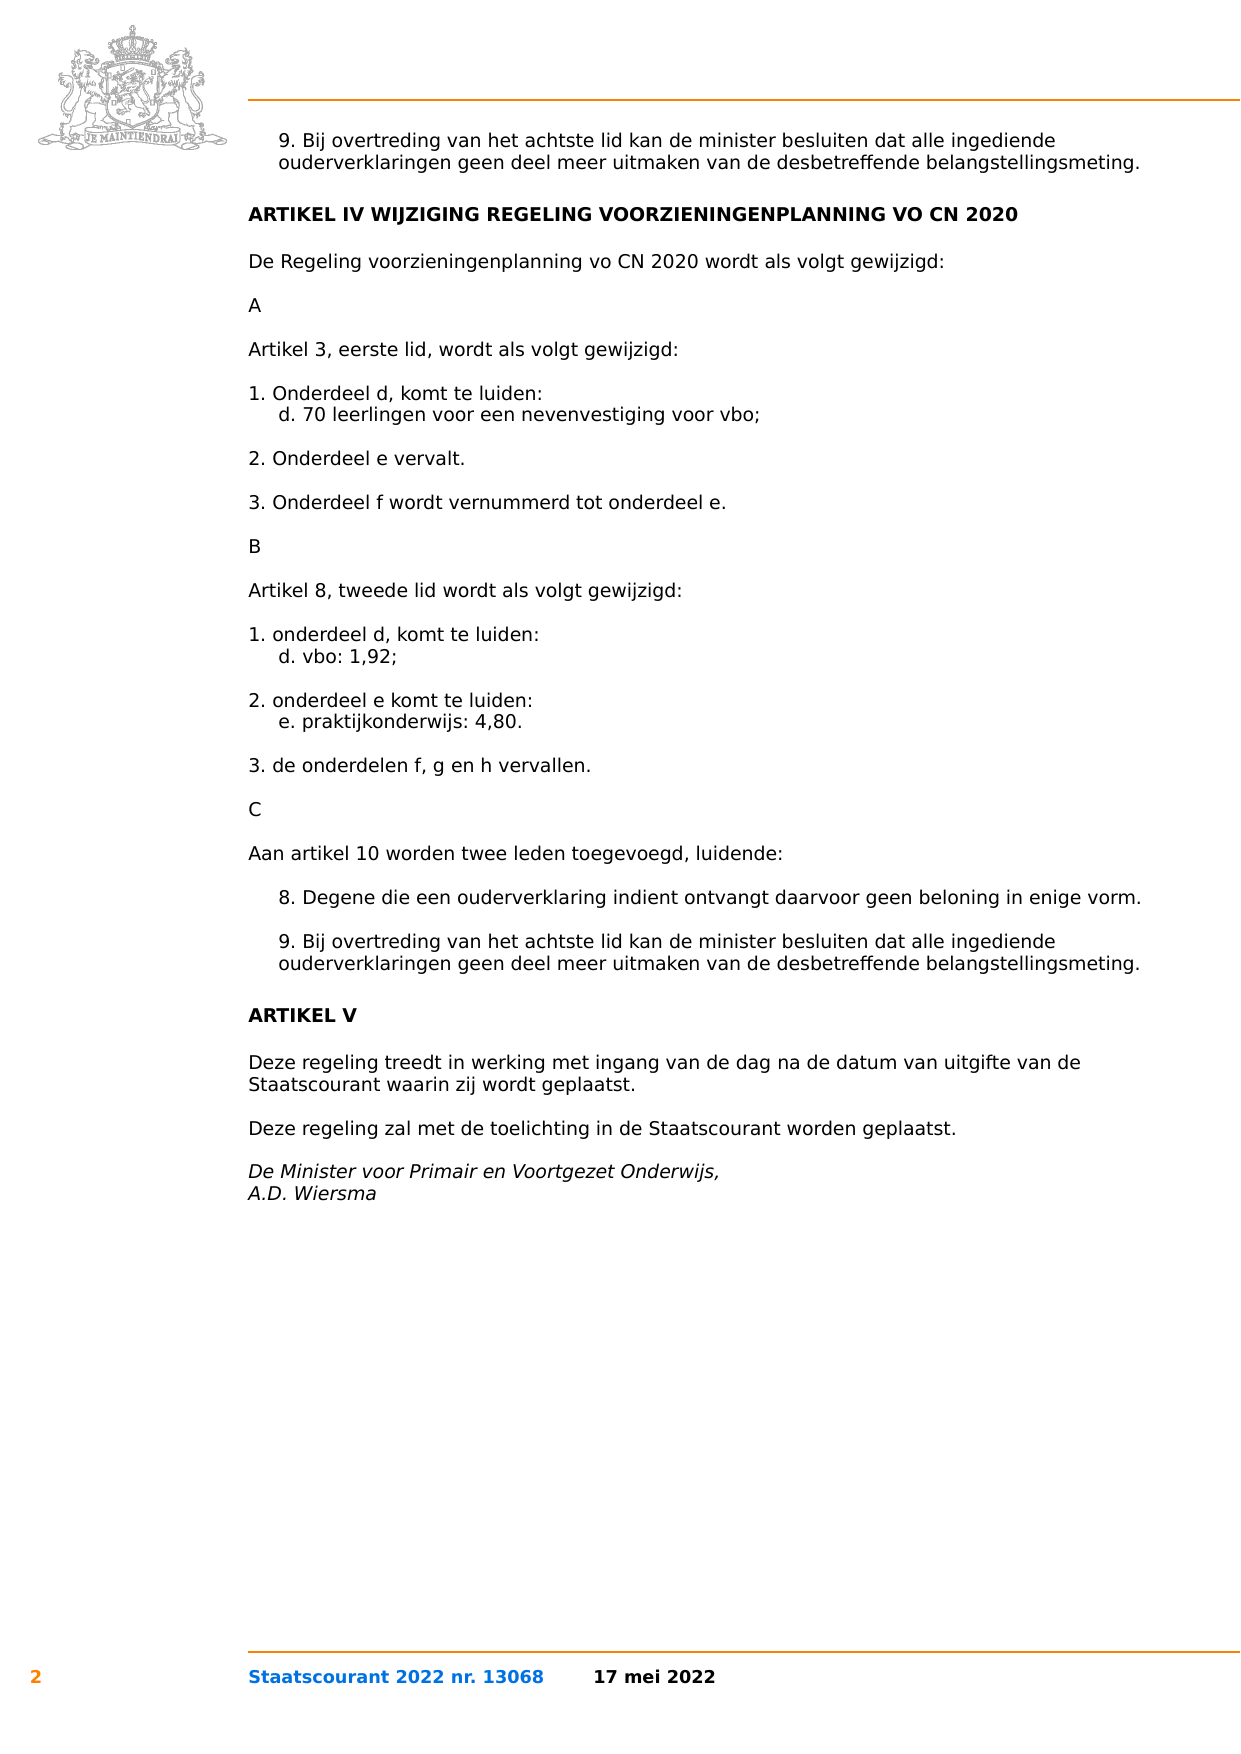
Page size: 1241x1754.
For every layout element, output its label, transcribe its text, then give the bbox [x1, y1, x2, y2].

text Aan artikel 10 worden twee leden toegevoegd, luidende: [248, 843, 1163, 865]
text 3. de onderdelen f, g en h vervallen. [248, 755, 1163, 777]
text Deze regeling treedt in werking met ingang van de dag na de datum van uitgifte van de Staatscourant waarin zij wordt geplaatst. [248, 1052, 1163, 1096]
text De Minister voor Primair en Voortgezet Onderwijs, A.D. Wiersma [248, 1161, 1163, 1205]
text 9. Bij overtreding van het achtste lid kan de minister besluiten dat alle ingediende ouderverklaringen geen deel meer uitmaken van de desbetreffende belangstellingsmeting. [278, 931, 1163, 975]
text A [248, 295, 1163, 317]
text 8. Degene die een ouderverklaring indient ontvangt daarvoor geen beloning in enige vorm. [278, 887, 1163, 909]
text Artikel 8, tweede lid wordt als volgt gewijzigd: [248, 580, 1163, 602]
text 3. Onderdeel f wordt vernummerd tot onderdeel e. [248, 492, 1163, 514]
text 2. onderdeel e komt te luiden: [248, 689, 1163, 711]
picture [38, 25, 227, 150]
text 9. Bij overtreding van het achtste lid kan de minister besluiten dat alle ingediende ouderverklaringen geen deel meer uitmaken van de desbetreffende belangstellingsmeting. [278, 130, 1163, 174]
text 2. Onderdeel e vervalt. [248, 448, 1163, 470]
text 1. onderdeel d, komt te luiden: [248, 624, 1163, 646]
text Deze regeling zal met de toelichting in de Staatscourant worden geplaatst. [248, 1117, 1163, 1139]
text Artikel 3, eerste lid, wordt als volgt gewijzigd: [248, 338, 1163, 361]
subtitle ARTIKEL V [248, 1005, 1163, 1027]
text d. 70 leerlingen voor een nevenvestiging voor vbo; [278, 404, 1163, 426]
text 1. Onderdeel d, komt te luiden: [248, 382, 1163, 404]
text De Regeling voorzieningenplanning vo CN 2020 wordt als volgt gewijzigd: [248, 251, 1163, 273]
text d. vbo: 1,92; [278, 646, 1163, 668]
text B [248, 536, 1163, 558]
text C [248, 799, 1163, 821]
text e. praktijkonderwijs: 4,80. [278, 711, 1163, 733]
subtitle ARTIKEL IV WIJZIGING REGELING VOORZIENINGENPLANNING VO CN 2020 [248, 204, 1163, 226]
